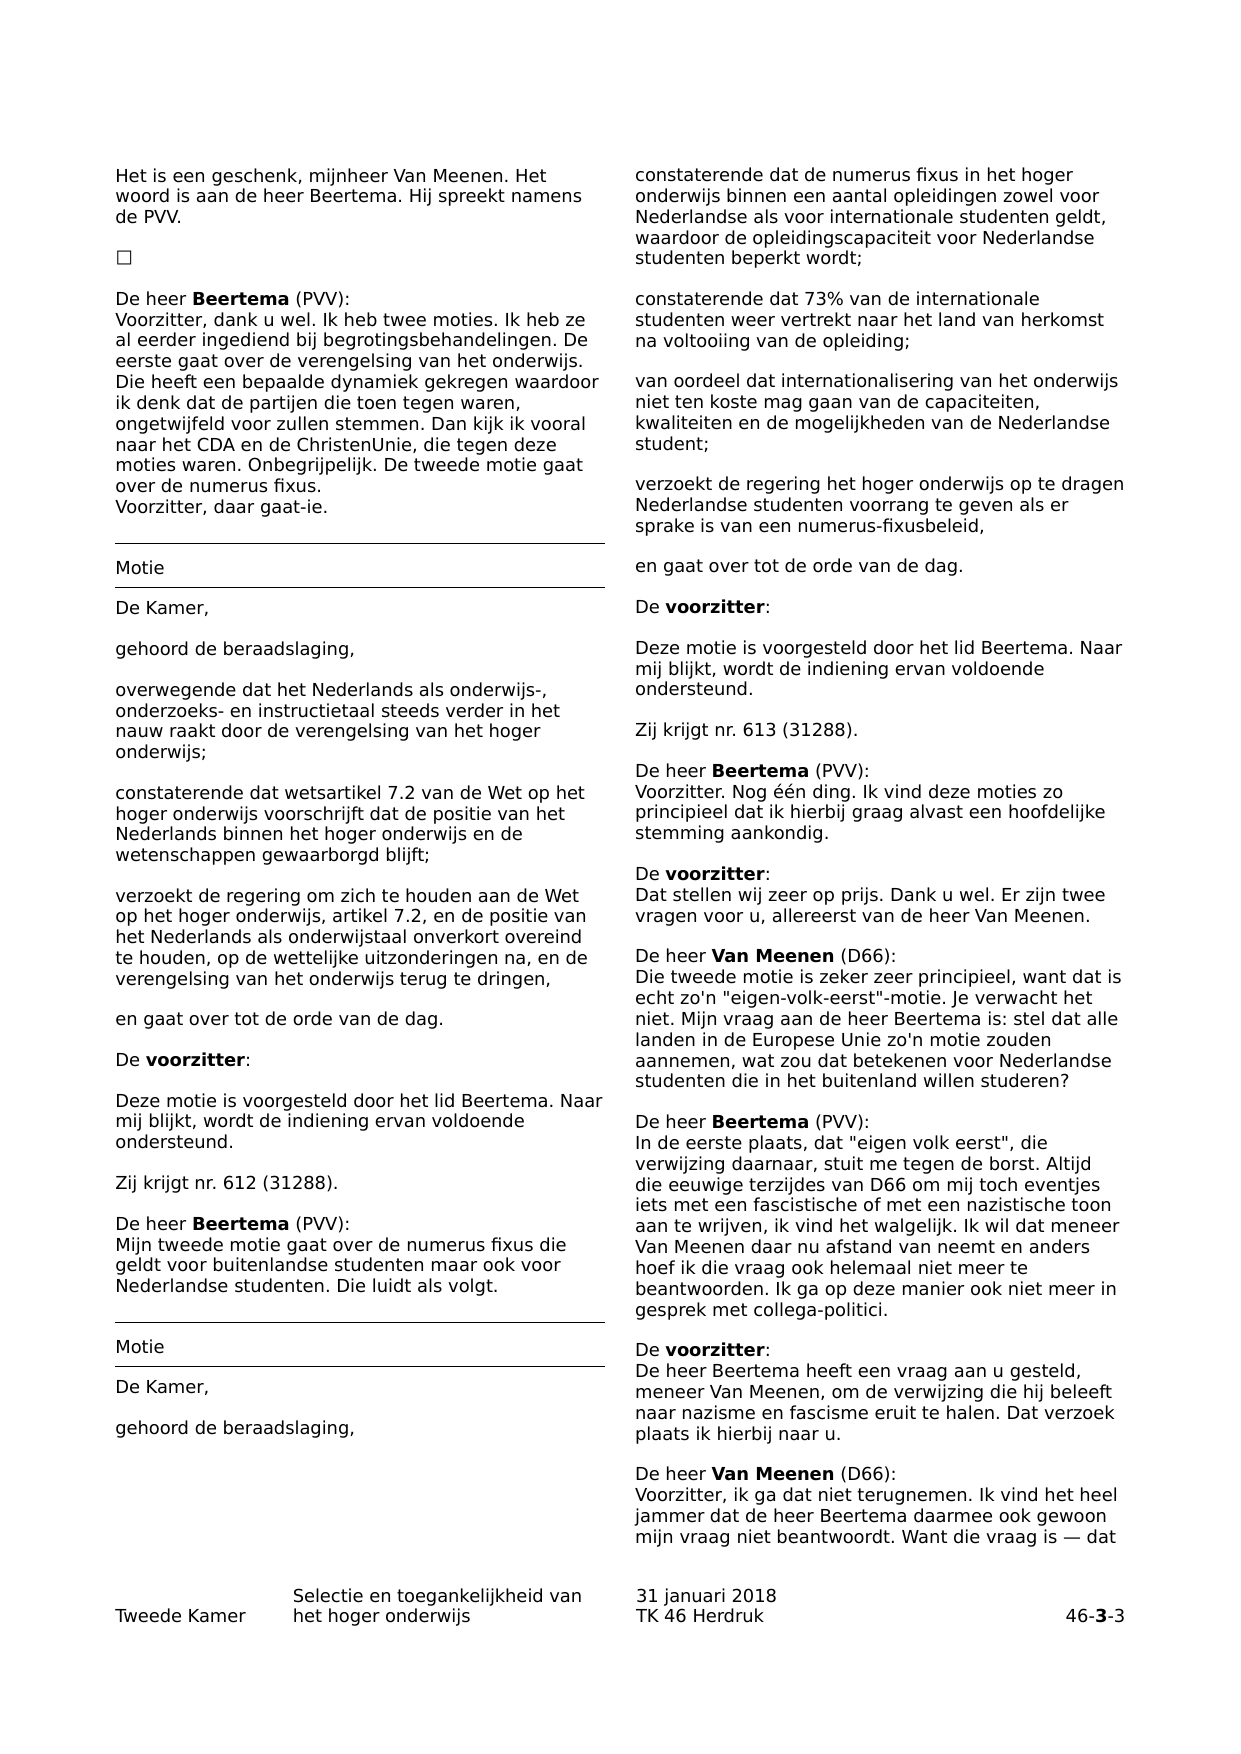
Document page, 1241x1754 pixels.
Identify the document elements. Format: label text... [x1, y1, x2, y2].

text De voorzitter: [635, 597, 1125, 618]
text Zij krijgt nr. 613 (31288). [635, 720, 1125, 741]
text Het is een geschenk, mijnheer Van Meenen. Het woord is aan de heer Beertema. Hij spreekt namens de PVV. [115, 165, 605, 228]
text Deze motie is voorgesteld door het lid Beertema. Naar mij blijkt, wordt de indiening ervan voldoende ondersteund. [635, 638, 1125, 700]
text Voorzitter, ik ga dat niet terugnemen. Ik vind het heel jammer dat de heer Beertema daarmee ook gewoon mijn vraag niet beantwoordt. Want die vraag is — dat [635, 1485, 1125, 1547]
text De voorzitter: [635, 1340, 1125, 1361]
text De heer Beertema (PVV): [635, 1112, 1125, 1133]
text van oordeel dat internationalisering van het onderwijs niet ten koste mag gaan van de capaciteiten, kwaliteiten en de mogelijkheden van de Nederlandse student; [635, 371, 1125, 454]
text De heer Van Meenen (D66): [635, 946, 1125, 967]
text Motie [115, 557, 605, 578]
text constaterende dat wetsartikel 7.2 van de Wet op het hoger onderwijs voorschrijft dat de positie van het Nederlands binnen het hoger onderwijs en de wetenschappen gewaarborgd blijft; [115, 783, 605, 866]
text Voorzitter. Nog één ding. Ik vind deze moties zo principieel dat ik hierbij graag alvast een hoofdelijke stemming aankondig. [635, 781, 1125, 844]
text De heer Beertema (PVV): [635, 761, 1125, 781]
text gehoord de beraadslaging, [115, 639, 605, 660]
text en gaat over tot de orde van de dag. [635, 556, 1125, 577]
text De heer Van Meenen (D66): [635, 1464, 1125, 1485]
text De heer Beertema (PVV): [115, 1213, 605, 1234]
text gehoord de beraadslaging, [115, 1418, 605, 1439]
text De voorzitter: [115, 1050, 605, 1071]
text De Kamer, [115, 1377, 605, 1398]
text en gaat over tot de orde van de dag. [115, 1009, 605, 1030]
text ⬜ [115, 248, 605, 268]
text verzoekt de regering het hoger onderwijs op te dragen Nederlandse studenten voorrang te geven als er sprake is van een numerus-fixusbeleid, [635, 474, 1125, 536]
text De heer Beertema heeft een vraag aan u gesteld, meneer Van Meenen, om de verwijzing die hij beleeft naar nazisme en fascisme eruit te halen. Dat verzoek plaats ik hierbij naar u. [635, 1361, 1125, 1444]
text Voorzitter, dank u wel. Ik heb twee moties. Ik heb ze al eerder ingediend bij begrotingsbehandelingen. De eerste gaat over de verengelsing van het onderwijs. Die heeft een bepaalde dynamiek gekregen waardoor ik denk dat de partijen die toen tegen waren, ongetwijfeld voor zullen stemmen. Dan kijk ik vooral naar het CDA en de ChristenUnie, die tegen deze moties waren. Onbegrijpelijk. De tweede motie gaat over de numerus fixus. [115, 309, 605, 497]
text verzoekt de regering om zich te houden aan de Wet op het hoger onderwijs, artikel 7.2, en de positie van het Nederlands als onderwijstaal onverkort overeind te houden, op de wettelijke uitzonderingen na, en de verengelsing van het onderwijs terug te dringen, [115, 886, 605, 989]
text Mijn tweede motie gaat over de numerus fixus die geldt voor buitenlandse studenten maar ook voor Nederlandse studenten. Die luidt als volgt. [115, 1234, 605, 1297]
text overwegende dat het Nederlands als onderwijs-, onderzoeks- en instructietaal steeds verder in het nauw raakt door de verengelsing van het hoger onderwijs; [115, 680, 605, 763]
text Deze motie is voorgesteld door het lid Beertema. Naar mij blijkt, wordt de indiening ervan voldoende ondersteund. [115, 1091, 605, 1153]
text Die tweede motie is zeker zeer principieel, want dat is echt zo'n "eigen-volk-eerst"-motie. Je verwacht het niet. Mijn vraag aan de heer Beertema is: stel dat alle landen in de Europese Unie zo'n motie zouden aannemen, wat zou dat betekenen voor Nederlandse studenten die in het buitenland willen studeren? [635, 967, 1125, 1092]
text Dat stellen wij zeer op prijs. Dank u wel. Er zijn twee vragen voor u, allereerst van de heer Van Meenen. [635, 884, 1125, 926]
text Zij krijgt nr. 612 (31288). [115, 1173, 605, 1193]
text De voorzitter: [635, 864, 1125, 884]
text constaterende dat 73% van de internationale studenten weer vertrekt naar het land van herkomst na voltooiing van de opleiding; [635, 289, 1125, 351]
text De Kamer, [115, 598, 605, 619]
text Motie [115, 1337, 605, 1357]
text Voorzitter, daar gaat-ie. [115, 497, 605, 518]
text constaterende dat de numerus fixus in het hoger onderwijs binnen een aantal opleidingen zowel voor Nederlandse als voor internationale studenten geldt, waardoor de opleidingscapaciteit voor Nederlandse studenten beperkt wordt; [635, 165, 1125, 269]
text In de eerste plaats, dat "eigen volk eerst", die verwijzing daarnaar, stuit me tegen de borst. Altijd die eeuwige terzijdes van D66 om mij toch eventjes iets met een fascistische of met een nazistische toon aan te wrijven, ik vind het walgelijk. Ik wil dat meneer Van Meenen daar nu afstand van neemt en anders hoef ik die vraag ook helemaal niet meer te beantwoorden. Ik ga op deze manier ook niet meer in gesprek met collega-politici. [635, 1133, 1125, 1320]
text De heer Beertema (PVV): [115, 288, 605, 309]
